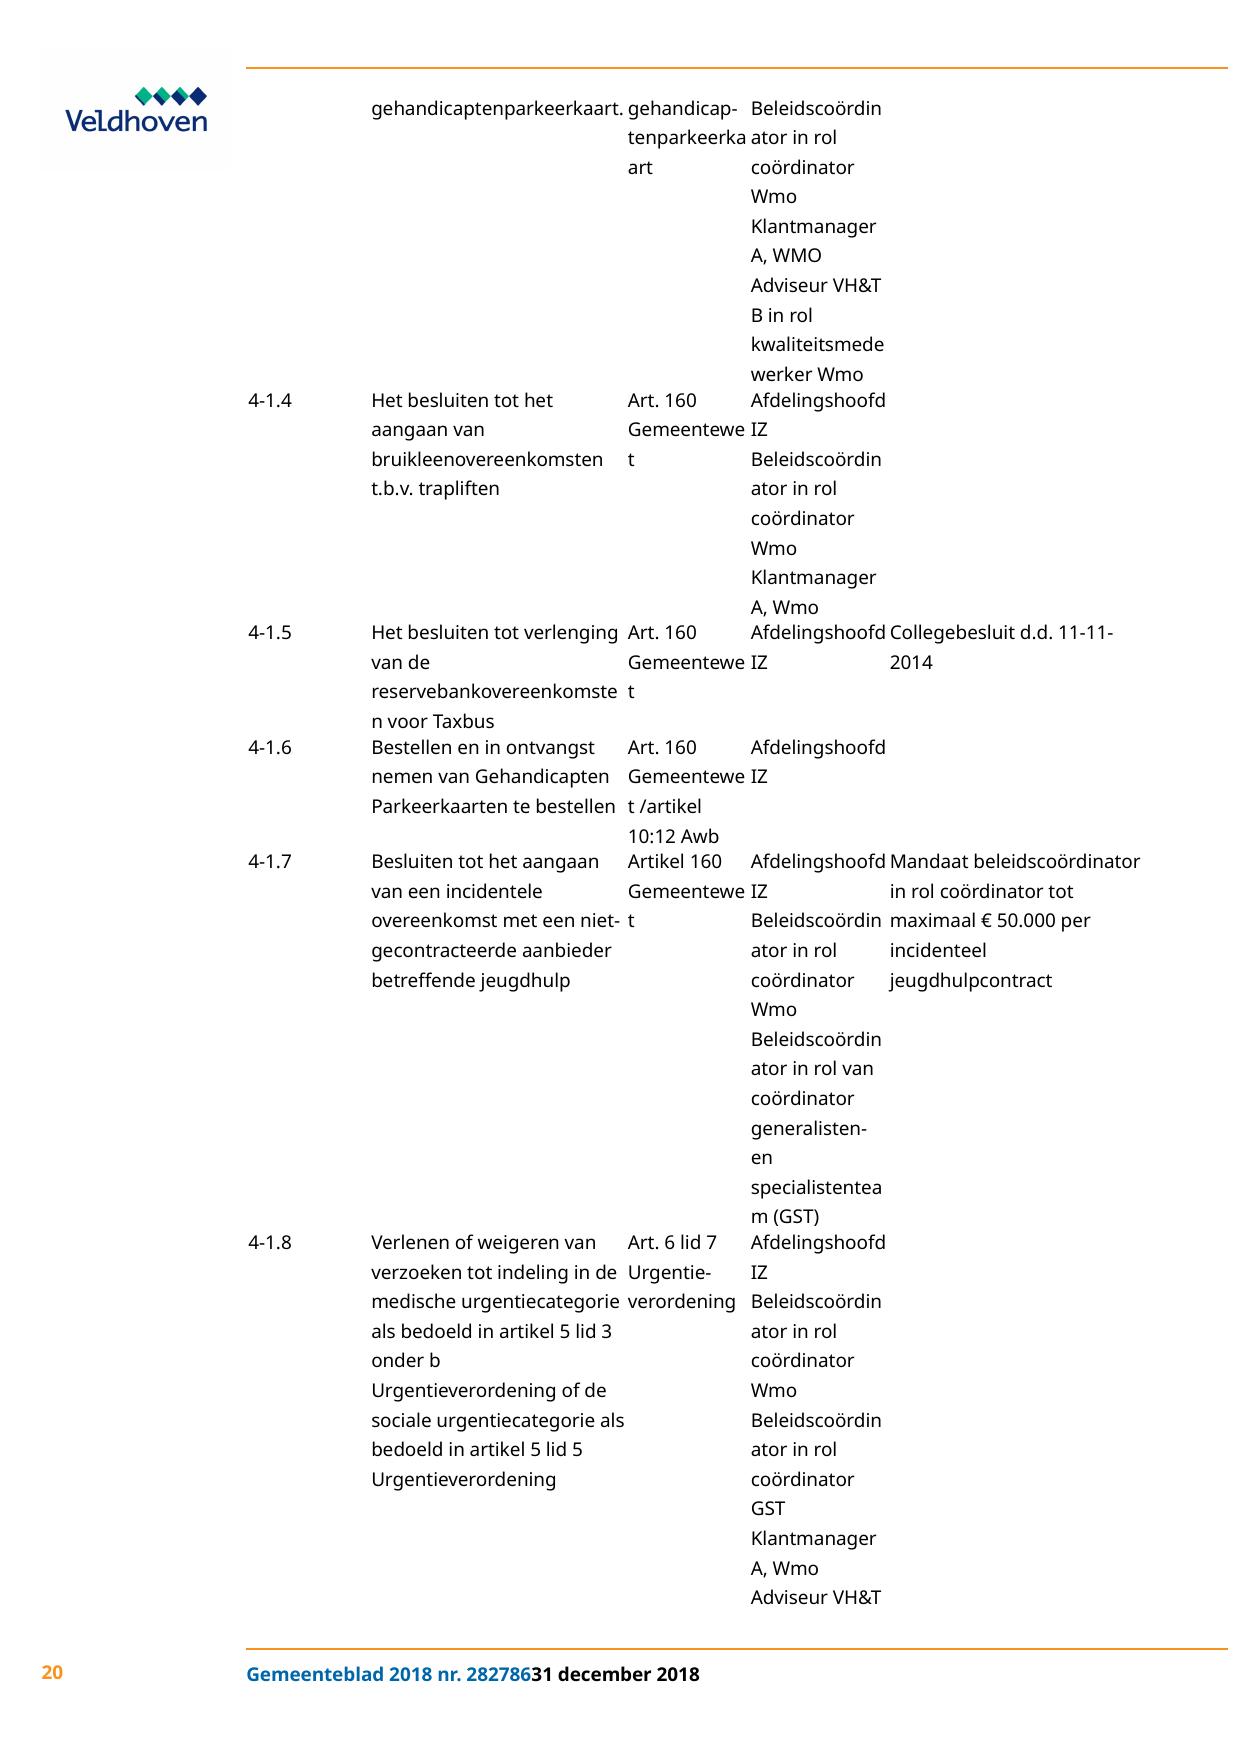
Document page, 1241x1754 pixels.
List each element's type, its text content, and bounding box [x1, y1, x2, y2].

table_cell Collegebesluit d.d. 11-11-2014 [890, 620, 1152, 734]
table_cell Mandaat beleidscoördinator in rol coördinator tot maximaal € 50.000 per incidenteel jeugdhulpcontract [890, 849, 1152, 1229]
table_cell Beleidscoördinator in rol coördinator Wmo Klantmanager A, WMO Adviseur VH&T B in rol kwaliteitsmedewerker Wmo [751, 95, 889, 387]
table_cell Art. 160 Gemeentewet /artikel 10:12 Awb [628, 734, 751, 848]
table_cell Afdelingshoofd IZ [751, 734, 889, 848]
table_cell 4-1.8 [248, 1229, 371, 1610]
table_cell [890, 1229, 1152, 1610]
table_cell Art. 160 Gemeentewet [628, 387, 751, 619]
table_cell Art. 160 Gemeentewet [628, 620, 751, 734]
table_cell [890, 734, 1152, 848]
table_cell Afdelingshoofd IZ Beleidscoördinator in rol coördinator Wmo Beleidscoördinator in rol coördinator GST Klantmanager A, Wmo Adviseur VH&T [751, 1229, 889, 1610]
picture [41, 47, 231, 172]
table_cell Artikel 160 Gemeentewet [628, 849, 751, 1229]
table_cell 4-1.5 [248, 620, 371, 734]
table_cell Art. 6 lid 7 Urgentie-verordening [628, 1229, 751, 1610]
table_cell [248, 95, 371, 387]
table_cell Afdelingshoofd IZ [751, 620, 889, 734]
table_cell 4-1.4 [248, 387, 371, 619]
table_cell Besluiten tot het aangaan van een incidentele overeenkomst met een niet-gecontracteerde aanbieder betreffende jeugdhulp [371, 849, 628, 1229]
table_cell [890, 95, 1152, 387]
table_cell Verlenen of weigeren van verzoeken tot indeling in de medische urgentiecategorie als bedoeld in artikel 5 lid 3 onder b Urgentieverordening of de sociale urgentiecategorie als bedoeld in artikel 5 lid 5 Urgentieverordening [371, 1229, 628, 1610]
table_cell gehandicap- tenparkeerkaart [628, 95, 751, 387]
table_cell gehandicaptenparkeerkaart. [371, 95, 628, 387]
table_cell Afdelingshoofd IZ Beleidscoördinator in rol coördinator Wmo Klantmanager A, Wmo [751, 387, 889, 619]
table_cell [890, 387, 1152, 619]
table_cell Het besluiten tot het aangaan van bruikleenovereenkomsten t.b.v. trapliften [371, 387, 628, 619]
table_cell Afdelingshoofd IZ Beleidscoördinator in rol coördinator Wmo Beleidscoördinator in rol van coördinator generalisten- en specialistenteam (GST) [751, 849, 889, 1229]
table_cell Bestellen en in ontvangst nemen van Gehandicapten Parkeerkaarten te bestellen [371, 734, 628, 848]
table_cell Het besluiten tot verlenging van de reservebankovereenkomsten voor Taxbus [371, 620, 628, 734]
table_cell 4-1.6 [248, 734, 371, 848]
table_cell 4-1.7 [248, 849, 371, 1229]
